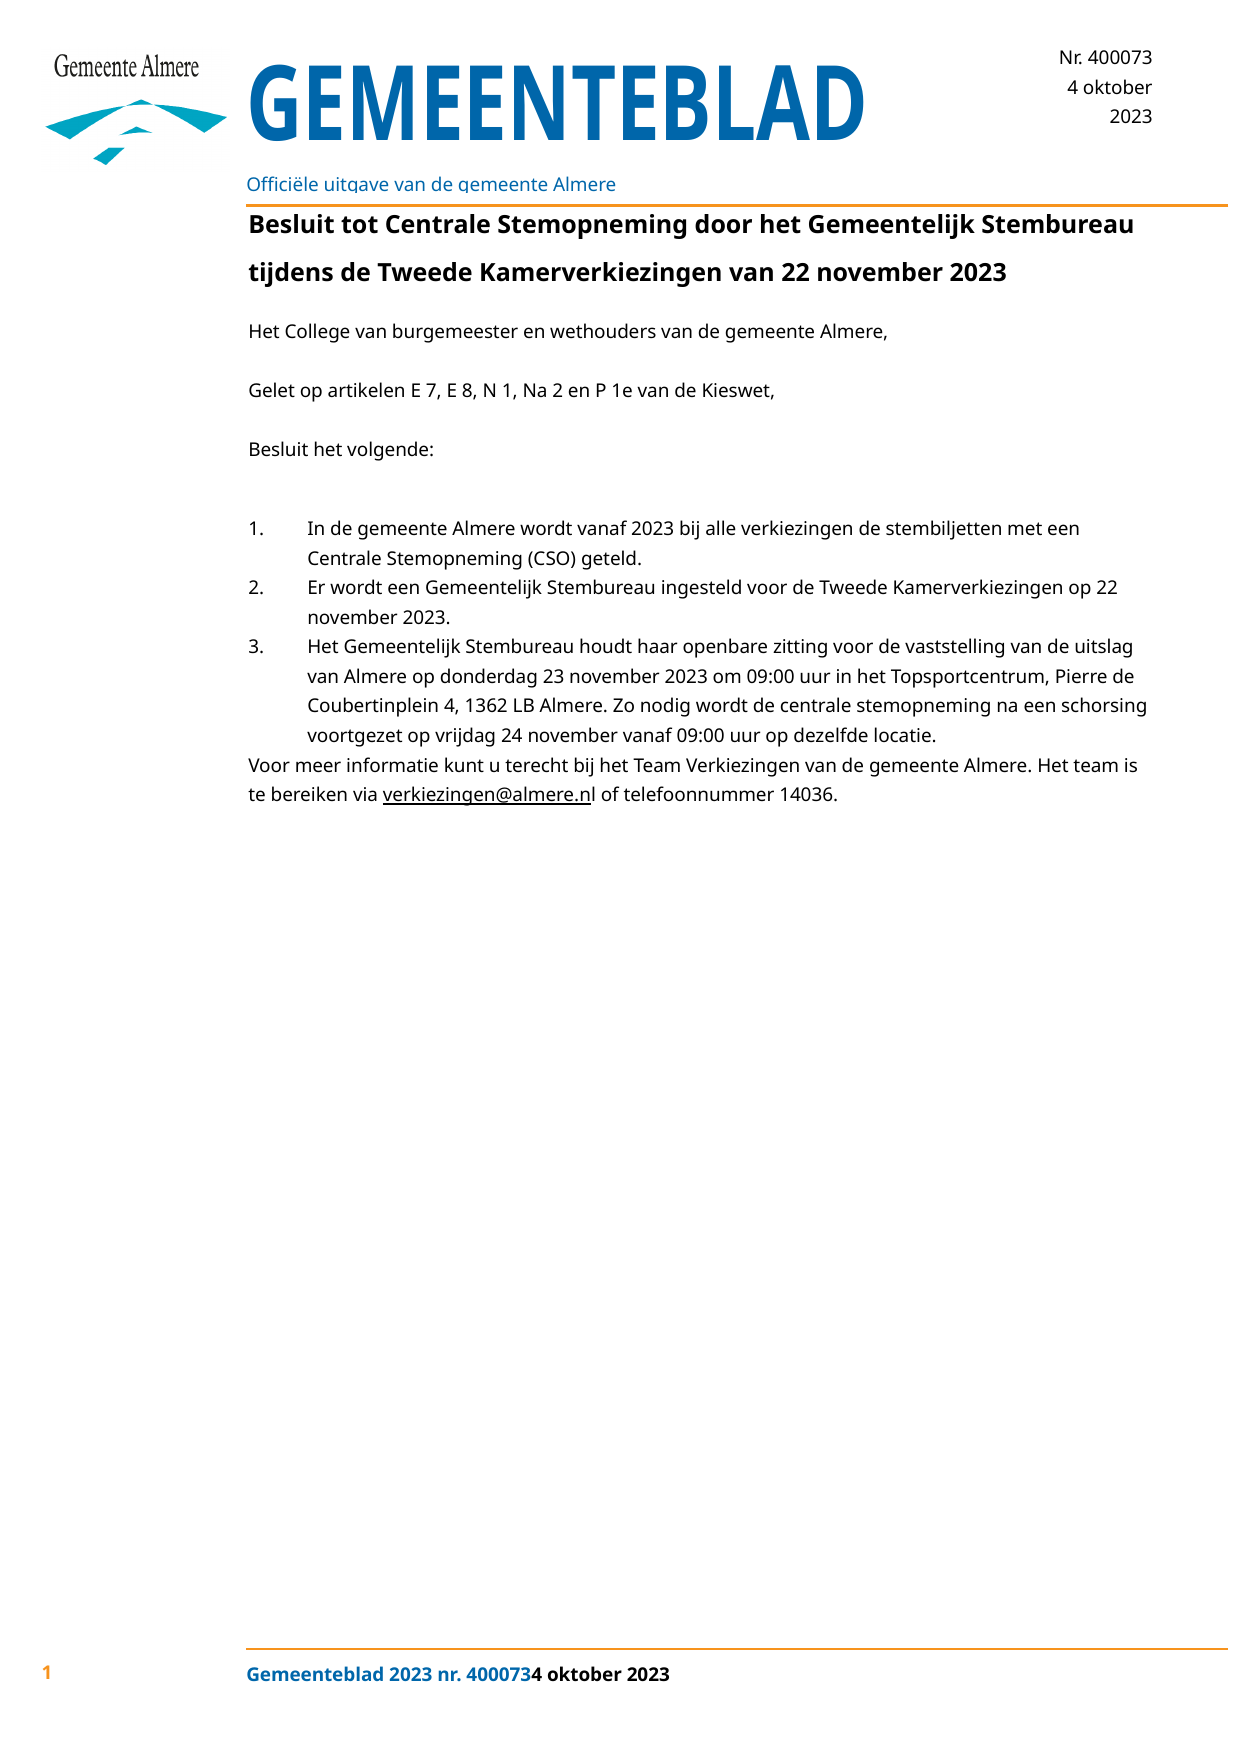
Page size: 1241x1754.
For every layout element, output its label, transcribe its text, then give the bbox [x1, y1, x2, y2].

list Er wordt een Gemeentelijk Stembureau ingesteld voor de Tweede Kamerverkiezingen op 22 november 2023. [248, 574, 1152, 629]
text Besluit tot Centrale Stemopneming door het Gemeentelijk Stembureau tijdens de Tweede Kamerverkiezingen van 22 november 2023 [248, 207, 1152, 288]
text Voor meer informatie kunt u terecht bij het Team Verkiezingen van de gemeente Almere. Het team is te bereiken via verkiezingen@almere.nl of telefoonnummer 14036. [248, 752, 1152, 807]
text Het College van burgemeester en wethouders van de gemeente Almere, [248, 318, 1152, 344]
list In de gemeente Almere wordt vanaf 2023 bij alle verkiezingen de stembiljetten met een Centrale Stemopneming (CSO) geteld. [248, 515, 1152, 570]
text Gelet op artikelen E 7, E 8, N 1, Na 2 en P 1e van de Kieswet, [248, 377, 1152, 403]
list Het Gemeentelijk Stembureau houdt haar openbare zitting voor de vaststelling van de uitslag van Almere op donderdag 23 november 2023 om 09:00 uur in het Topsportcentrum, Pierre de Coubertinplein 4, 1362 LB Almere. Zo nodig wordt de centrale stemopneming na een schorsing voortgezet op vrijdag 24 november vanaf 09:00 uur op dezelfde locatie. [248, 633, 1152, 748]
text Besluit het volgende: [248, 436, 1152, 462]
picture [41, 47, 231, 172]
